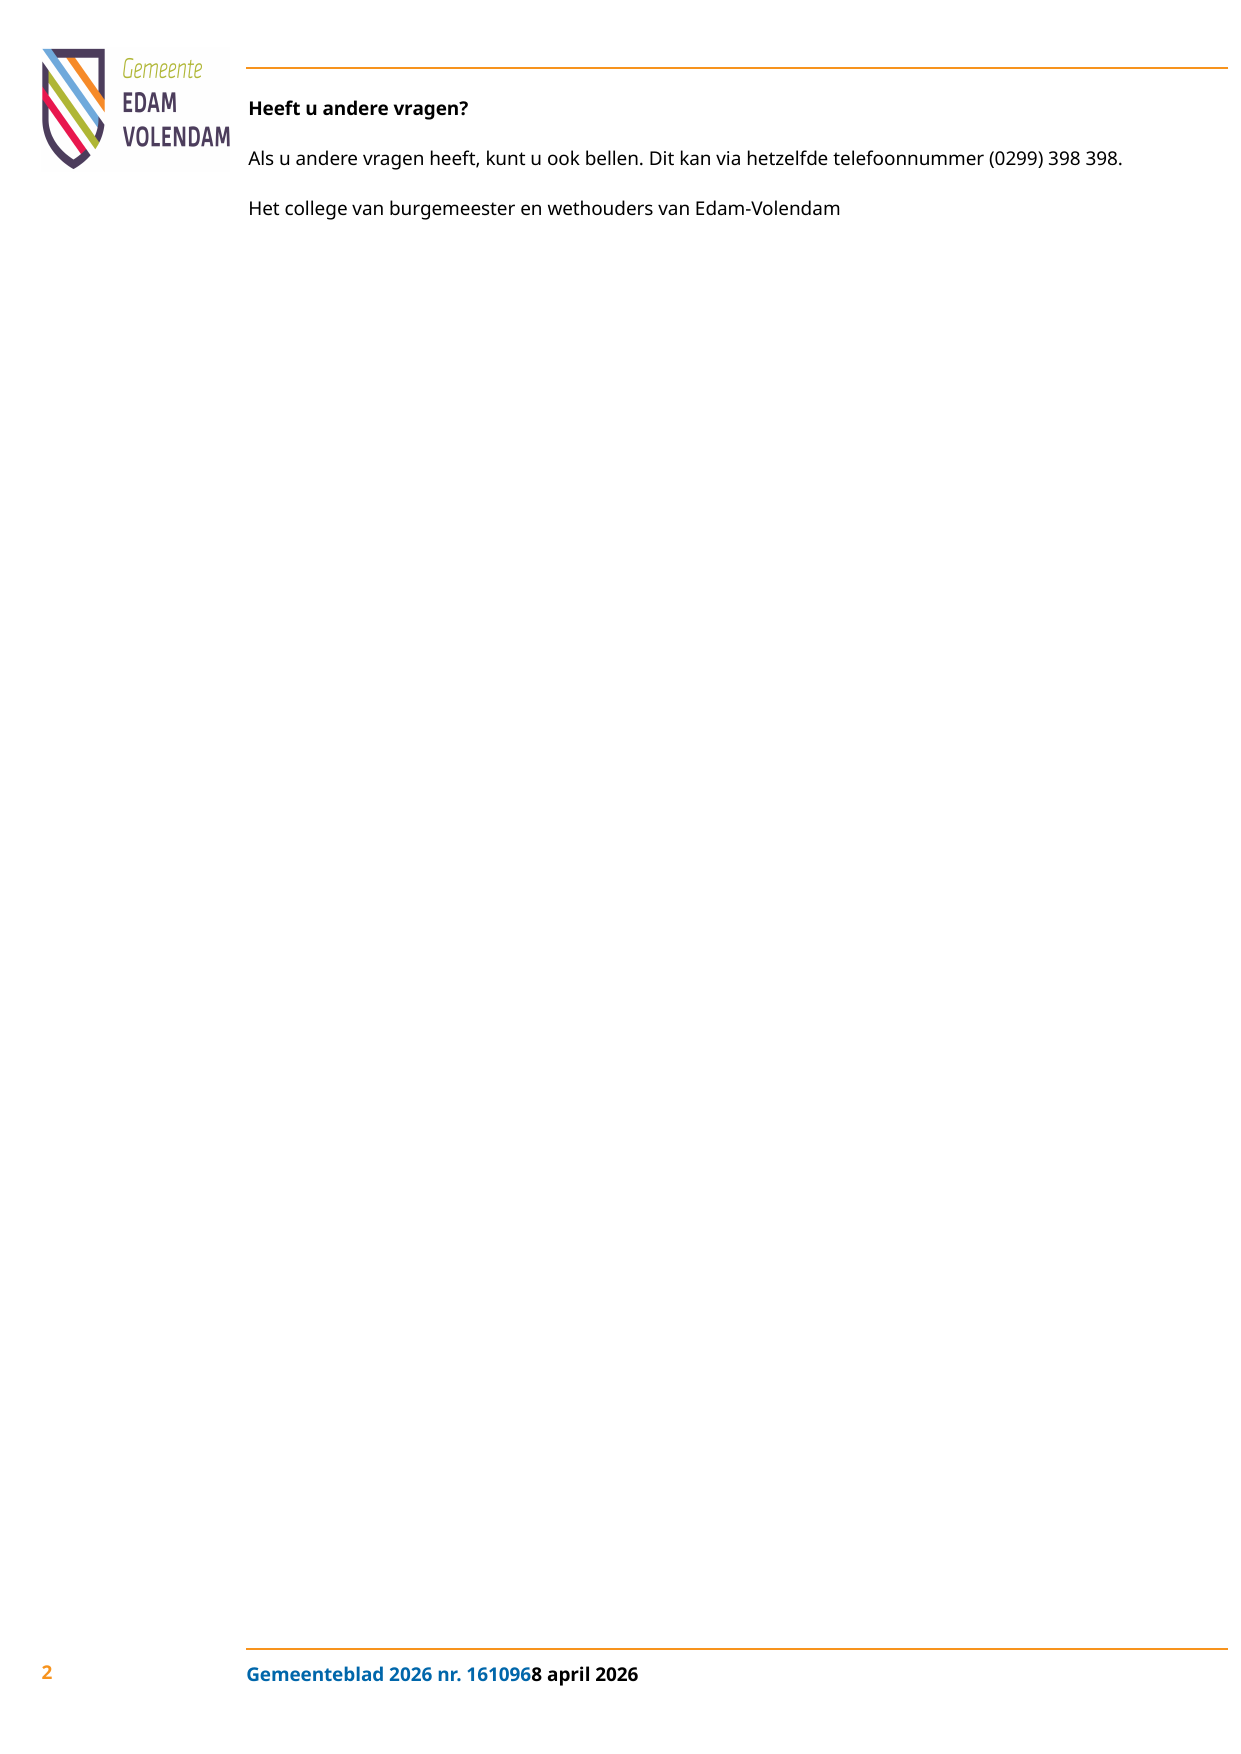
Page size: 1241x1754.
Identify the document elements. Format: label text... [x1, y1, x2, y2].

text Heeft u andere vragen? [248, 95, 1152, 121]
picture [41, 47, 231, 172]
text Als u andere vragen heeft, kunt u ook bellen. Dit kan via hetzelfde telefoonnummer (0299) 398 398. [248, 145, 1152, 171]
text Het college van burgemeester en wethouders van Edam-Volendam [248, 196, 1152, 221]
